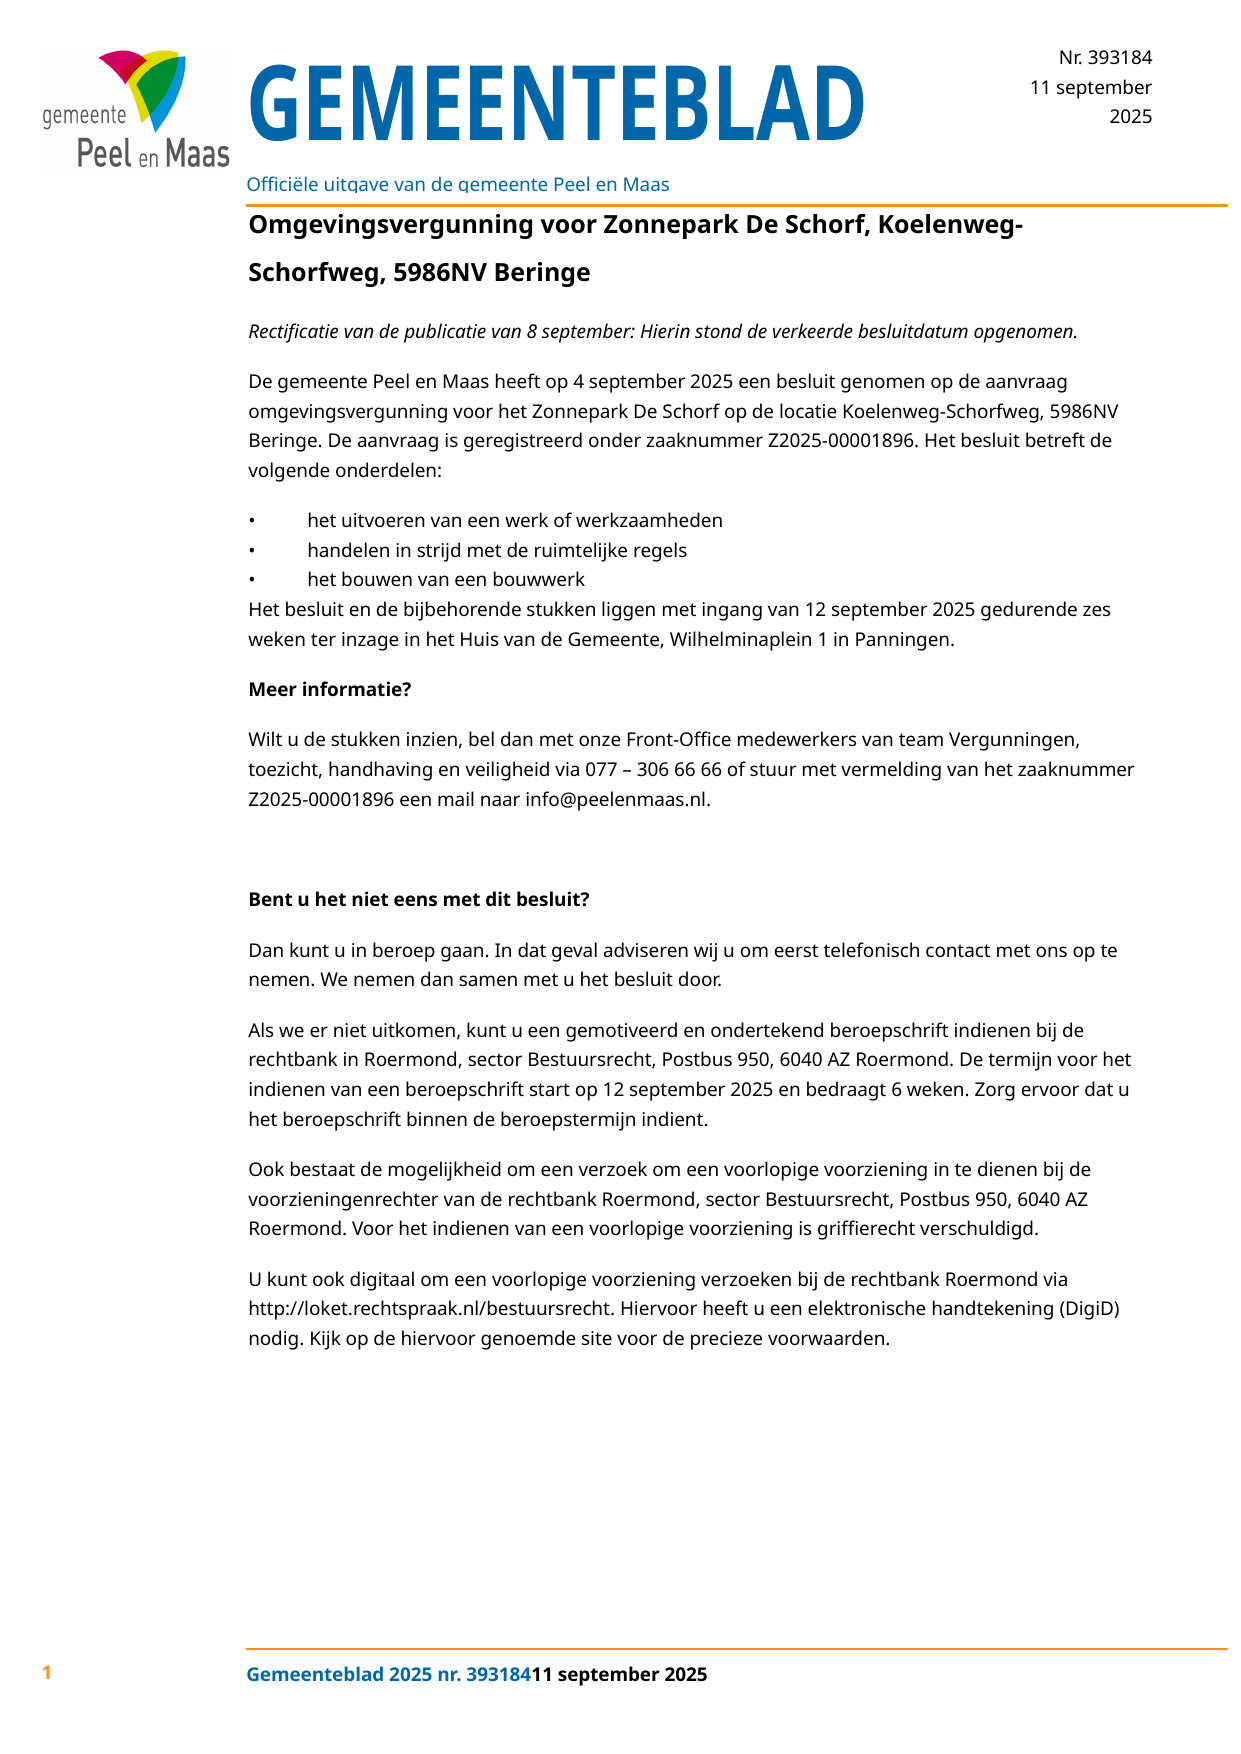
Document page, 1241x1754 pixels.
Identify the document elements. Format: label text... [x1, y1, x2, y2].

text Meer informatie? [248, 676, 1152, 702]
picture [41, 47, 231, 172]
text De gemeente Peel en Maas heeft op 4 september 2025 een besluit genomen op de aanvraag omgevingsvergunning voor het Zonnepark De Schorf op de locatie Koelenweg-Schorfweg, 5986NV Beringe. De aanvraag is geregistreerd onder zaaknummer Z2025-00001896. Het besluit betreft de volgende onderdelen: [248, 368, 1152, 483]
text Bent u het niet eens met dit besluit? [248, 887, 1152, 912]
text Als we er niet uitkomen, kunt u een gemotiveerd en ondertekend beroepschrift indienen bij de rechtbank in Roermond, sector Bestuursrecht, Postbus 950, 6040 AZ Roermond. De termijn voor het indienen van een beroepschrift start op 12 september 2025 en bedraagt 6 weken. Zorg ervoor dat u het beroepschrift binnen de beroepstermijn indient. [248, 1017, 1152, 1132]
text Wilt u de stukken inzien, bel dan met onze Front-Office medewerkers van team Vergunningen, toezicht, handhaving en veiligheid via 077 – 306 66 66 of stuur met vermelding van het zaaknummer Z2025-00001896 een mail naar info@peelenmaas.nl. [248, 727, 1152, 812]
text Ook bestaat de mogelijkheid om een verzoek om een voorlopige voorziening in te dienen bij de voorzieningenrechter van de rechtbank Roermond, sector Bestuursrecht, Postbus 950, 6040 AZ Roermond. Voor het indienen van een voorlopige voorziening is griffierecht verschuldigd. [248, 1156, 1152, 1241]
list het bouwen van een bouwwerk [248, 567, 1152, 592]
text Het besluit en de bijbehorende stukken liggen met ingang van 12 september 2025 gedurende zes weken ter inzage in het Huis van de Gemeente, Wilhelminaplein 1 in Panningen. [248, 596, 1152, 652]
list handelen in strijd met de ruimtelijke regels [248, 537, 1152, 563]
text U kunt ook digitaal om een voorlopige voorziening verzoeken bij de rechtbank Roermond via http://loket.rechtspraak.nl/bestuursrecht. Hiervoor heeft u een elektronische handtekening (DigiD) nodig. Kijk op de hiervoor genoemde site voor de precieze voorwaarden. [248, 1266, 1152, 1351]
list het uitvoeren van een werk of werkzaamheden [248, 507, 1152, 533]
text Omgevingsvergunning voor Zonnepark De Schorf, Koelenweg-Schorfweg, 5986NV Beringe [248, 207, 1152, 288]
text Dan kunt u in beroep gaan. In dat geval adviseren wij u om eerst telefonisch contact met ons op te nemen. We nemen dan samen met u het besluit door. [248, 937, 1152, 992]
text Rectificatie van de publicatie van 8 september: Hierin stond de verkeerde besluitdatum opgenomen. [248, 318, 1152, 344]
